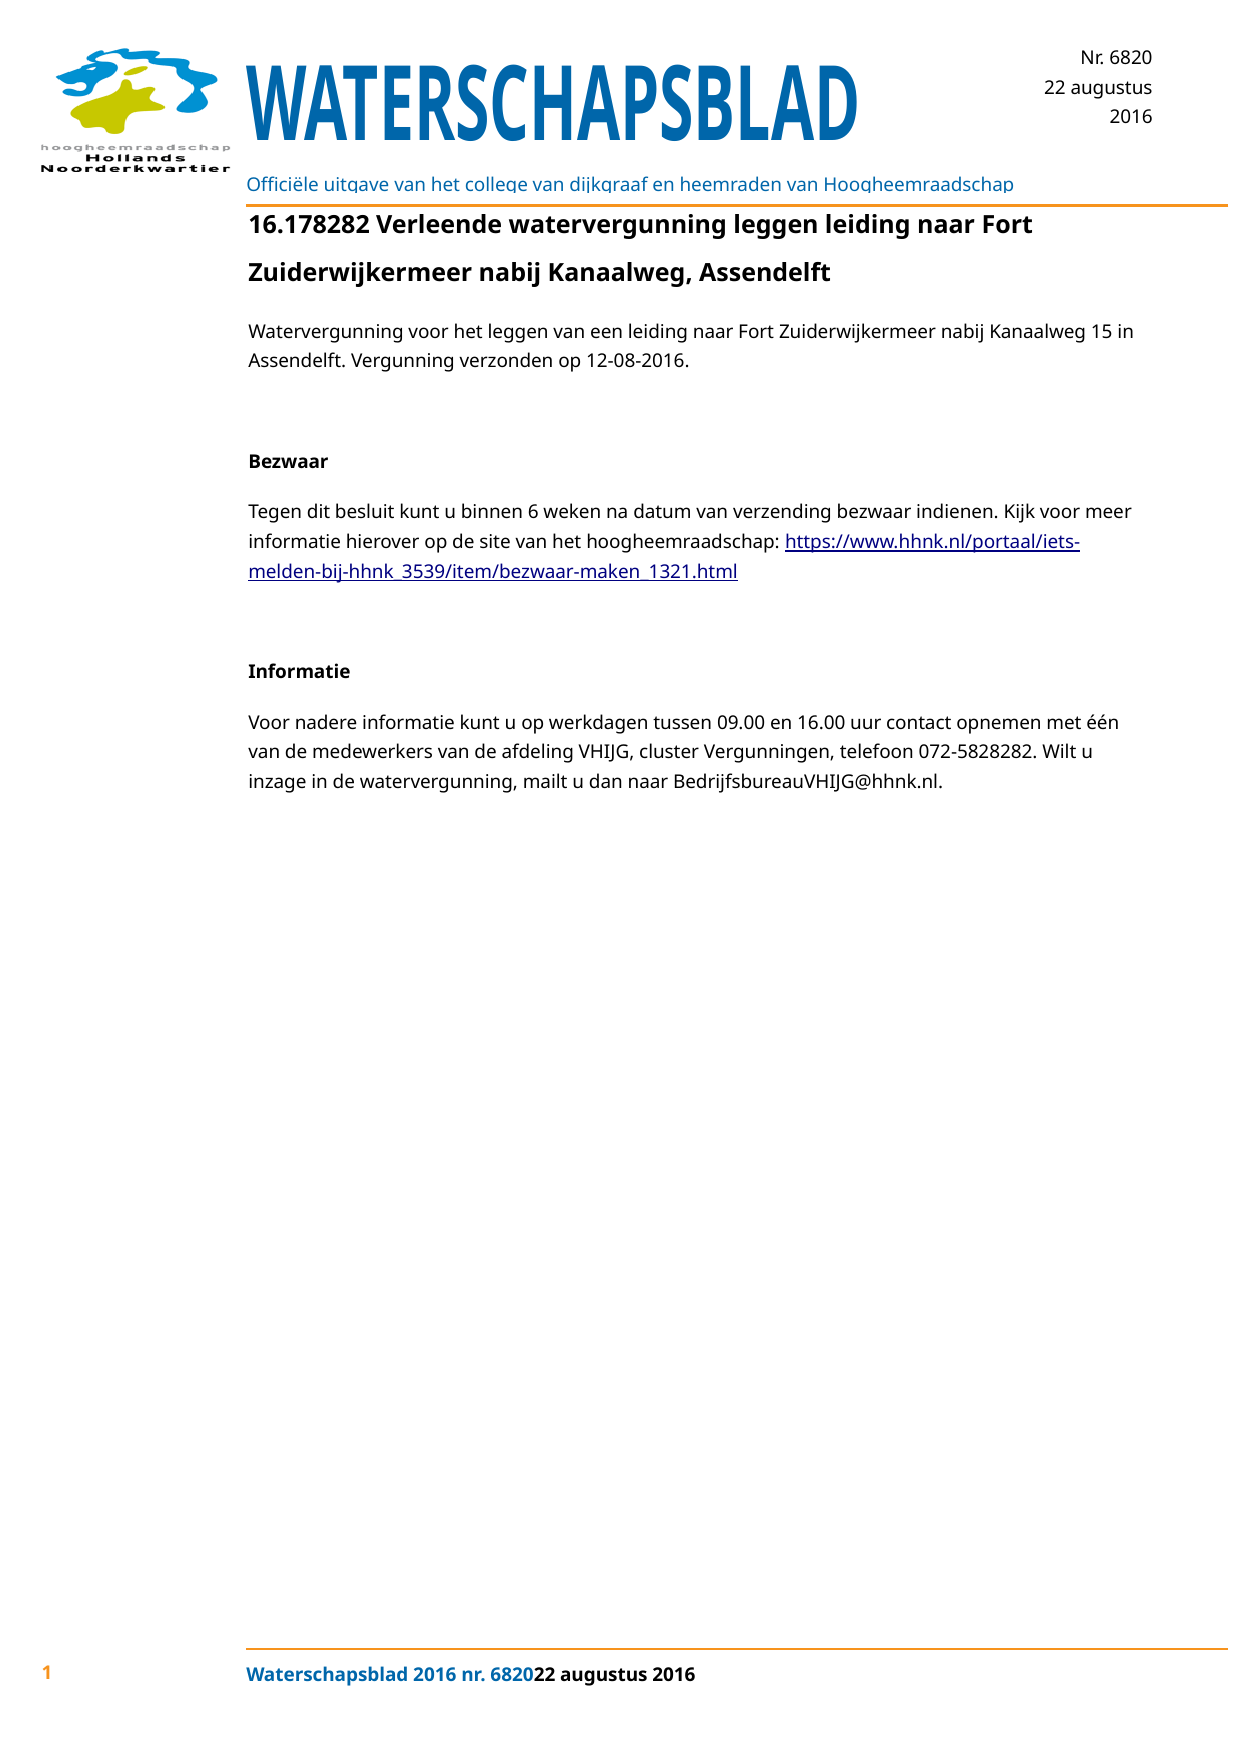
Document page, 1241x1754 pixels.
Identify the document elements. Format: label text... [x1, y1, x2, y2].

text Voor nadere informatie kunt u op werkdagen tussen 09.00 en 16.00 uur contact opnemen met één van de medewerkers van de afdeling VHIJG, cluster Vergunningen, telefoon 072-5828282. Wilt u inzage in de watervergunning, mailt u dan naar BedrijfsbureauVHIJG@hhnk.nl. [248, 709, 1152, 794]
text Tegen dit besluit kunt u binnen 6 weken na datum van verzending bezwaar indienen. Kijk voor meer informatie hierover op de site van het hoogheemraadschap: https://www.hhnk.nl/portaal/iets-melden-bij-hhnk_3539/item/bezwaar-maken_1321.html [248, 499, 1152, 584]
text 16.178282 Verleende watervergunning leggen leiding naar Fort Zuiderwijkermeer nabij Kanaalweg, Assendelft [248, 207, 1152, 288]
text Watervergunning voor het leggen van een leiding naar Fort Zuiderwijkermeer nabij Kanaalweg 15 in Assendelft. Vergunning verzonden op 12-08-2016. [248, 318, 1152, 373]
text Bezwaar [248, 448, 1152, 474]
picture [41, 47, 231, 172]
text Informatie [248, 659, 1152, 684]
